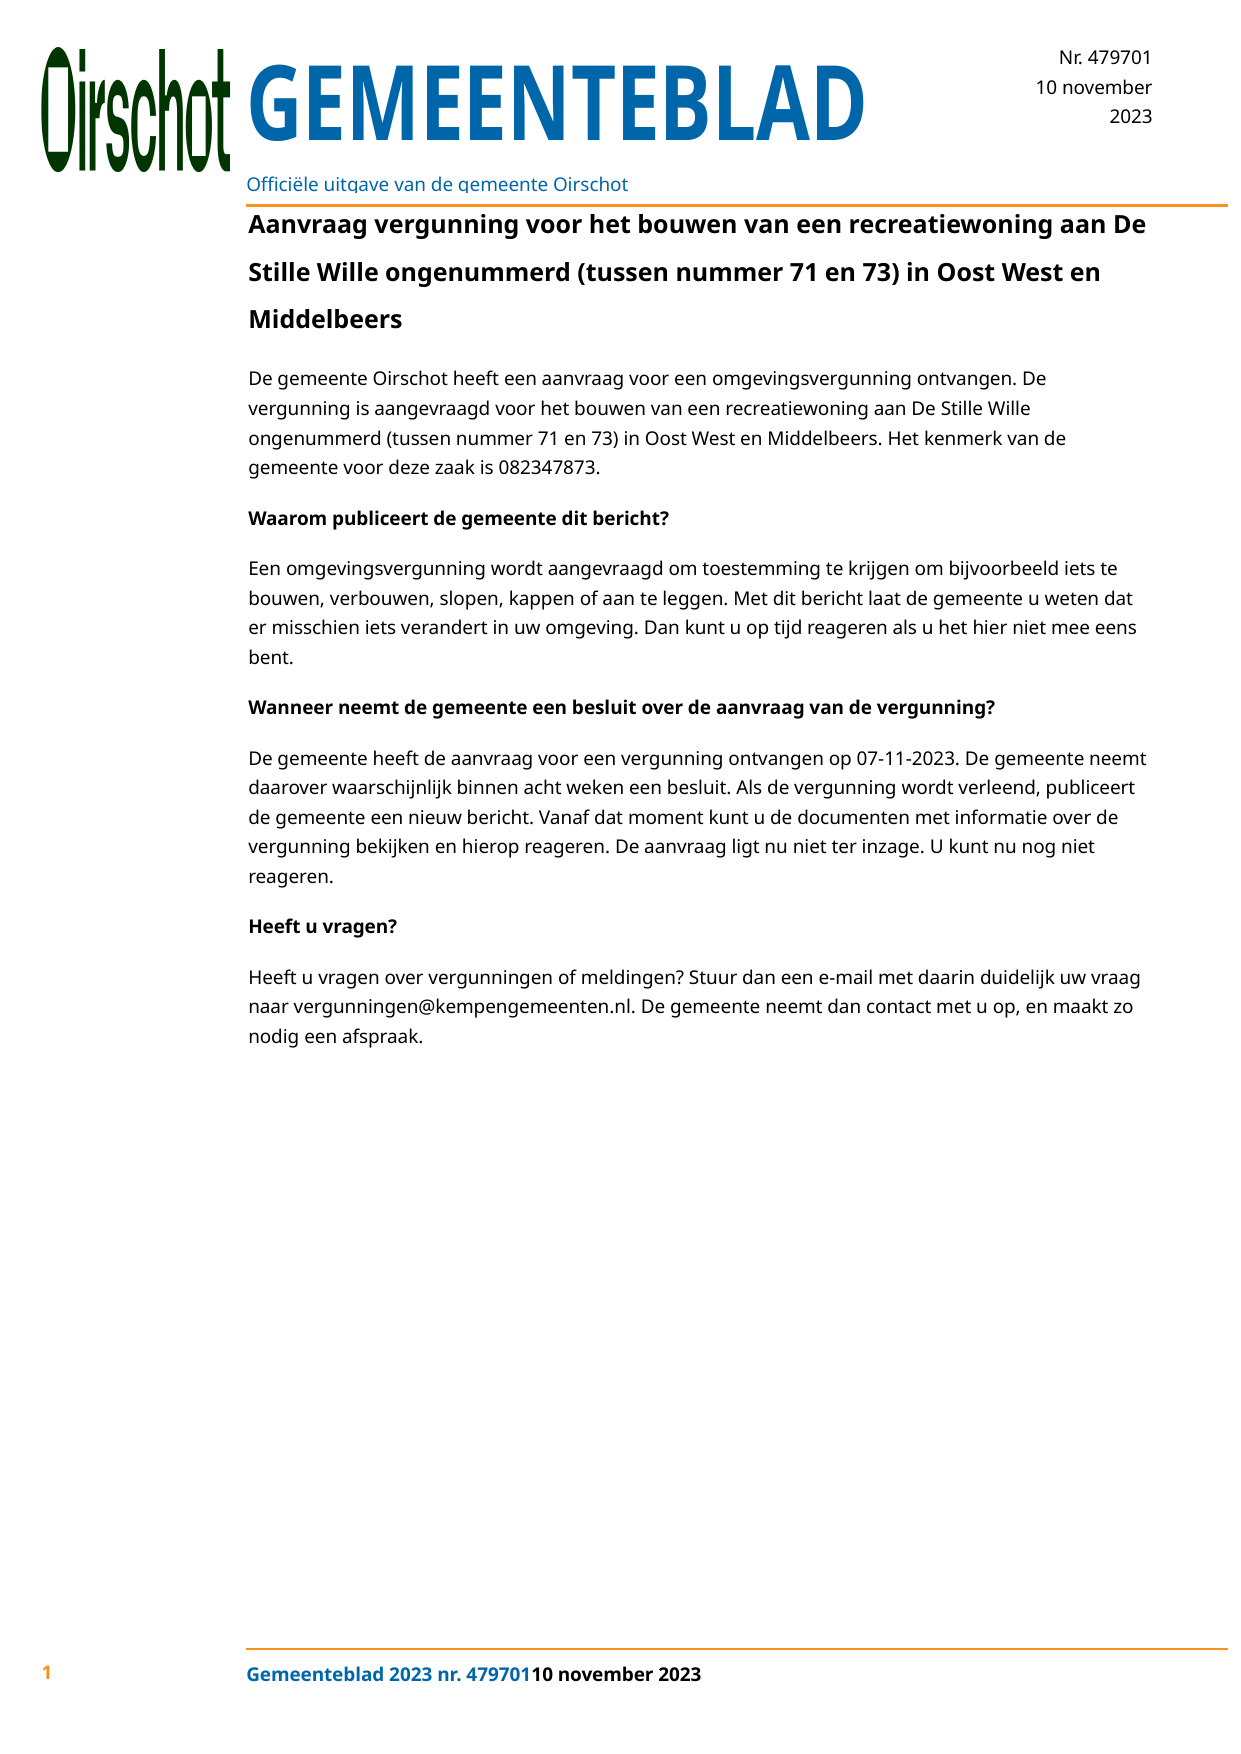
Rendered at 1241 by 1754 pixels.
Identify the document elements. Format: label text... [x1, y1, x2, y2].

text Heeft u vragen? [248, 913, 1152, 939]
text Heeft u vragen over vergunningen of meldingen? Stuur dan een e-mail met daarin duidelijk uw vraag naar vergunningen@kempengemeenten.nl. De gemeente neemt dan contact met u op, en maakt zo nodig een afspraak. [248, 964, 1152, 1049]
text De gemeente heeft de aanvraag voor een vergunning ontvangen op 07-11-2023. De gemeente neemt daarover waarschijnlijk binnen acht weken een besluit. Als de vergunning wordt verleend, publiceert de gemeente een nieuw bericht. Vanaf dat moment kunt u de documenten met informatie over de vergunning bekijken en hierop reageren. De aanvraag ligt nu niet ter inzage. U kunt nu nog niet reageren. [248, 745, 1152, 889]
text De gemeente Oirschot heeft een aanvraag voor een omgevingsvergunning ontvangen. De vergunning is aangevraagd voor het bouwen van een recreatiewoning aan De Stille Wille ongenummerd (tussen nummer 71 en 73) in Oost West en Middelbeers. Het kenmerk van de gemeente voor deze zaak is 082347873. [248, 366, 1152, 480]
picture [41, 47, 231, 172]
text Waarom publiceert de gemeente dit bericht? [248, 505, 1152, 530]
text Wanneer neemt de gemeente een besluit over de aanvraag van de vergunning? [248, 694, 1152, 720]
text Aanvraag vergunning voor het bouwen van een recreatiewoning aan De Stille Wille ongenummerd (tussen nummer 71 en 73) in Oost West en Middelbeers [248, 207, 1152, 336]
text Een omgevingsvergunning wordt aangevraagd om toestemming te krijgen om bijvoorbeeld iets te bouwen, verbouwen, slopen, kappen of aan te leggen. Met dit bericht laat de gemeente u weten dat er misschien iets verandert in uw omgeving. Dan kunt u op tijd reageren als u het hier niet mee eens bent. [248, 555, 1152, 669]
